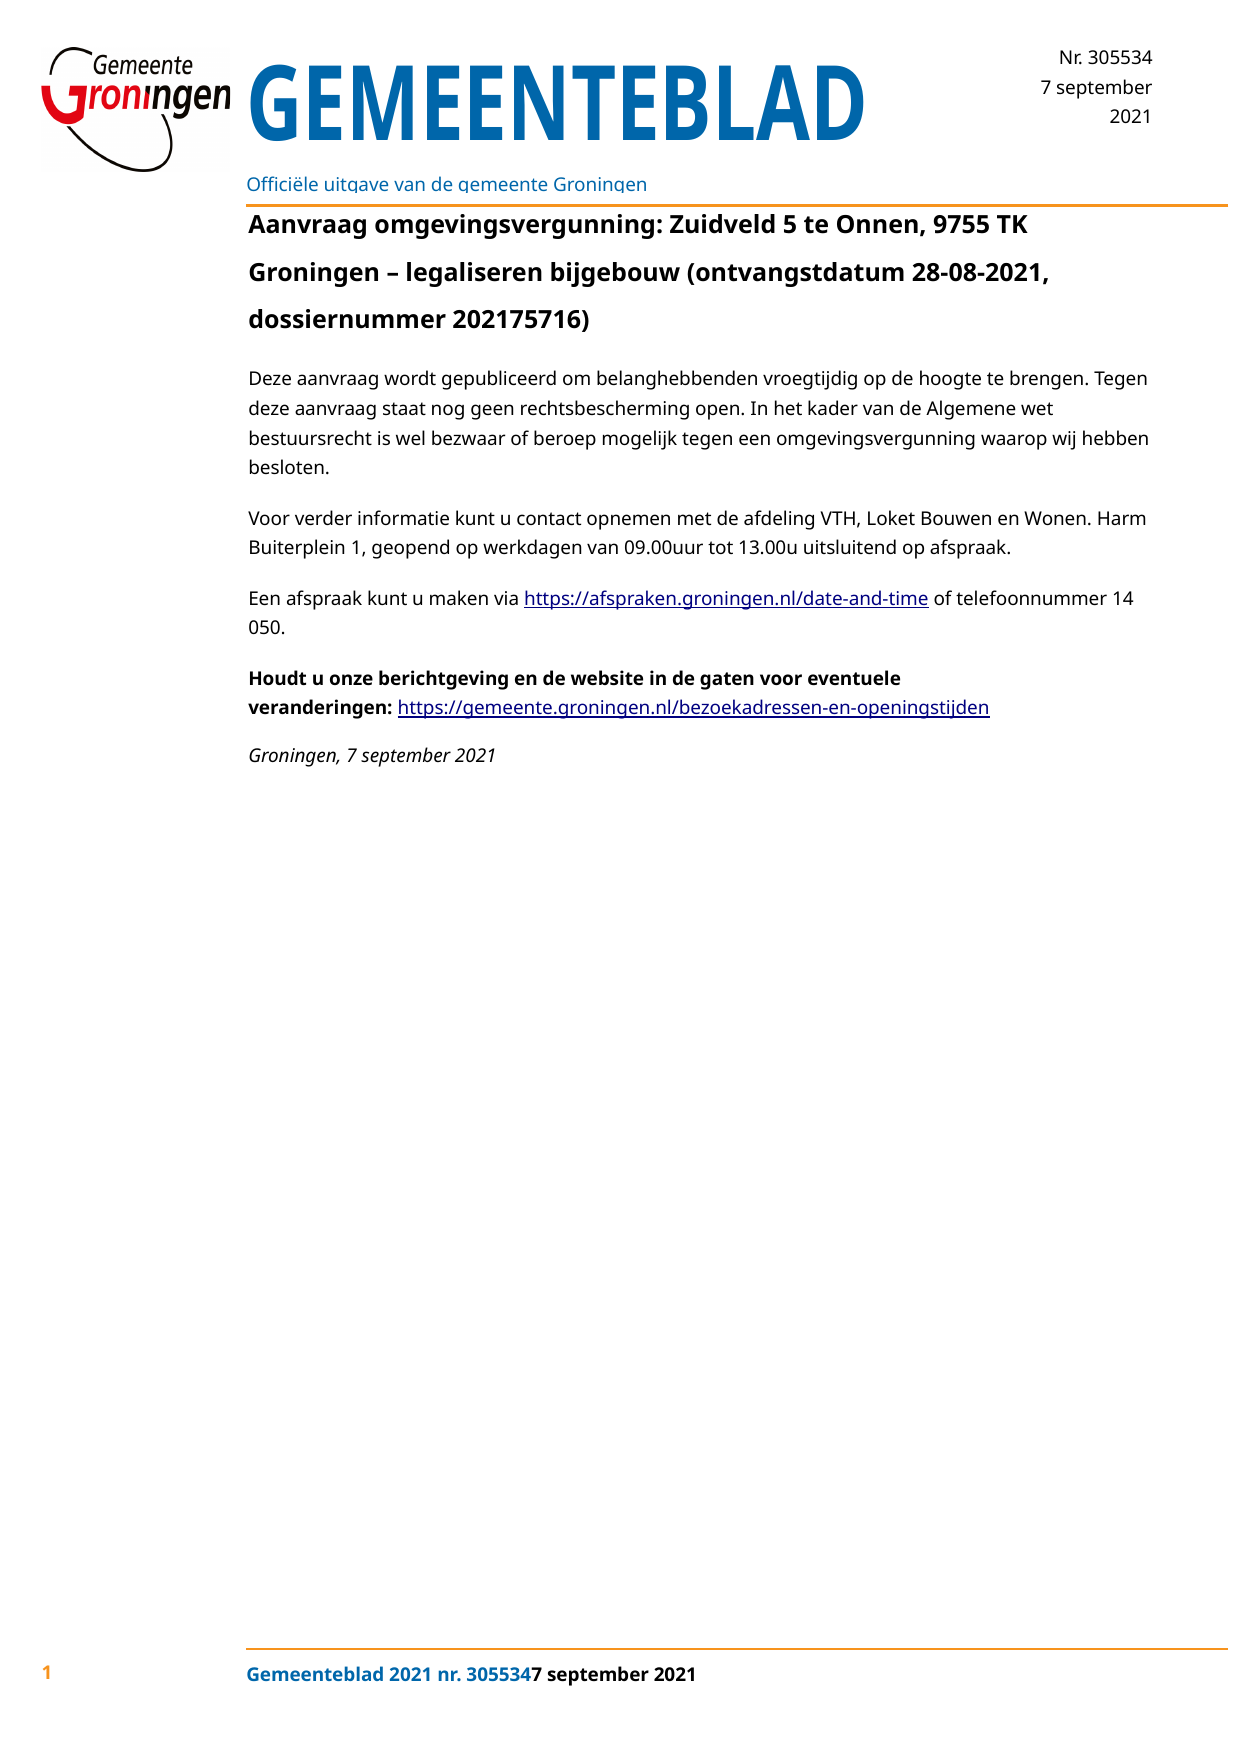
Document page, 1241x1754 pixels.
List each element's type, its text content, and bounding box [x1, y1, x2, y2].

text Deze aanvraag wordt gepubliceerd om belanghebbenden vroegtijdig op de hoogte te brengen. Tegen deze aanvraag staat nog geen rechtsbescherming open. In het kader van de Algemene wet bestuursrecht is wel bezwaar of beroep mogelijk tegen een omgevingsvergunning waarop wij hebben besloten. [248, 366, 1152, 480]
text Voor verder informatie kunt u contact opnemen met de afdeling VTH, Loket Bouwen en Wonen. Harm Buiterplein 1, geopend op werkdagen van 09.00uur tot 13.00u uitsluitend op afspraak. [248, 505, 1152, 560]
text Houdt u onze berichtgeving en de website in de gaten voor eventuele veranderingen: https://gemeente.groningen.nl/bezoekadressen-en-openingstijden [248, 665, 1152, 720]
text Een afspraak kunt u maken via https://afspraken.groningen.nl/date-and-time of telefoonnummer 14 050. [248, 585, 1152, 640]
text Groningen, 7 september 2021 [248, 742, 1152, 768]
text Aanvraag omgevingsvergunning: Zuidveld 5 te Onnen, 9755 TK Groningen – legaliseren bijgebouw (ontvangstdatum 28-08-2021, dossiernummer 202175716) [248, 207, 1152, 336]
picture [41, 47, 231, 172]
